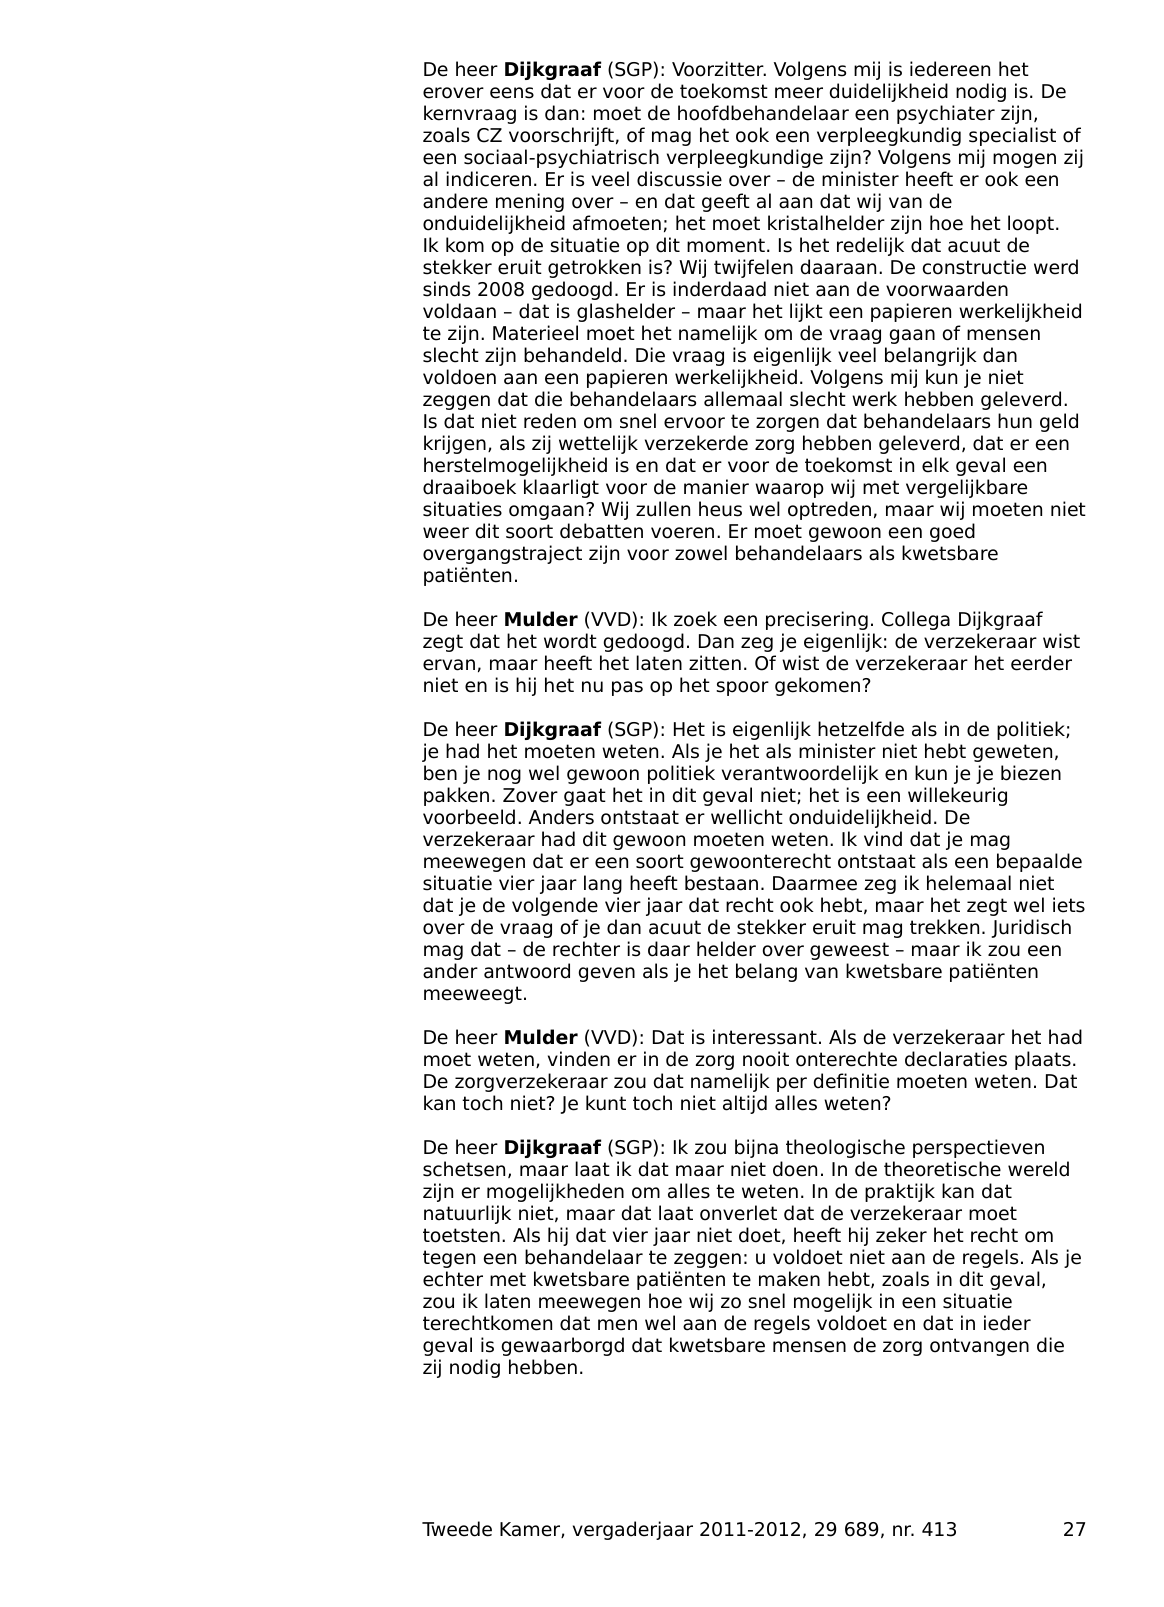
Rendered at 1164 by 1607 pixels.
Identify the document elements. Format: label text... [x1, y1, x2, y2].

text De heer Dijkgraaf (SGP): Het is eigenlijk hetzelfde als in de politiek; je had het moeten weten. Als je het als minister niet hebt geweten, ben je nog wel gewoon politiek verantwoordelijk en kun je je biezen pakken. Zover gaat het in dit geval niet; het is een willekeurig voorbeeld. Anders ontstaat er wellicht onduidelijkheid. De verzekeraar had dit gewoon moeten weten. Ik vind dat je mag meewegen dat er een soort gewoonterecht ontstaat als een bepaalde situatie vier jaar lang heeft bestaan. Daarmee zeg ik helemaal niet dat je de volgende vier jaar dat recht ook hebt, maar het zegt wel iets over de vraag of je dan acuut de stekker eruit mag trekken. Juridisch mag dat – de rechter is daar helder over geweest – maar ik zou een ander antwoord geven als je het belang van kwetsbare patiënten meeweegt. [422, 719, 1087, 1004]
text De heer Dijkgraaf (SGP): Voorzitter. Volgens mij is iedereen het erover eens dat er voor de toekomst meer duidelijkheid nodig is. De kernvraag is dan: moet de hoofdbehandelaar een psychiater zijn, zoals CZ voorschrijft, of mag het ook een verpleegkundig specialist of een sociaal-psychiatrisch verpleegkundige zijn? Volgens mij mogen zij al indiceren. Er is veel discussie over – de minister heeft er ook een andere mening over – en dat geeft al aan dat wij van de onduidelijkheid afmoeten; het moet kristalhelder zijn hoe het loopt. [422, 59, 1087, 235]
text De heer Mulder (VVD): Dat is interessant. Als de verzekeraar het had moet weten, vinden er in de zorg nooit onterechte declaraties plaats. De zorgverzekeraar zou dat namelijk per definitie moeten weten. Dat kan toch niet? Je kunt toch niet altijd alles weten? [422, 1027, 1087, 1115]
text Ik kom op de situatie op dit moment. Is het redelijk dat acuut de stekker eruit getrokken is? Wij twijfelen daaraan. De constructie werd sinds 2008 gedoogd. Er is inderdaad niet aan de voorwaarden voldaan – dat is glashelder – maar het lijkt een papieren werkelijkheid te zijn. Materieel moet het namelijk om de vraag gaan of mensen slecht zijn behandeld. Die vraag is eigenlijk veel belangrijk dan voldoen aan een papieren werkelijkheid. Volgens mij kun je niet zeggen dat die behandelaars allemaal slecht werk hebben geleverd. Is dat niet reden om snel ervoor te zorgen dat behandelaars hun geld krijgen, als zij wettelijk verzekerde zorg hebben geleverd, dat er een herstelmogelijkheid is en dat er voor de toekomst in elk geval een draaiboek klaarligt voor de manier waarop wij met vergelijkbare situaties omgaan? Wij zullen heus wel optreden, maar wij moeten niet weer dit soort debatten voeren. Er moet gewoon een goed overgangstraject zijn voor zowel behandelaars als kwetsbare patiënten. [422, 235, 1087, 587]
text De heer Dijkgraaf (SGP): Ik zou bijna theologische perspectieven schetsen, maar laat ik dat maar niet doen. In de theoretische wereld zijn er mogelijkheden om alles te weten. In de praktijk kan dat natuurlijk niet, maar dat laat onverlet dat de verzekeraar moet toetsten. Als hij dat vier jaar niet doet, heeft hij zeker het recht om tegen een behandelaar te zeggen: u voldoet niet aan de regels. Als je echter met kwetsbare patiënten te maken hebt, zoals in dit geval, zou ik laten meewegen hoe wij zo snel mogelijk in een situatie terechtkomen dat men wel aan de regels voldoet en dat in ieder geval is gewaarborgd dat kwetsbare mensen de zorg ontvangen die zij nodig hebben. [422, 1137, 1087, 1379]
text De heer Mulder (VVD): Ik zoek een precisering. Collega Dijkgraaf zegt dat het wordt gedoogd. Dan zeg je eigenlijk: de verzekeraar wist ervan, maar heeft het laten zitten. Of wist de verzekeraar het eerder niet en is hij het nu pas op het spoor gekomen? [422, 609, 1087, 697]
